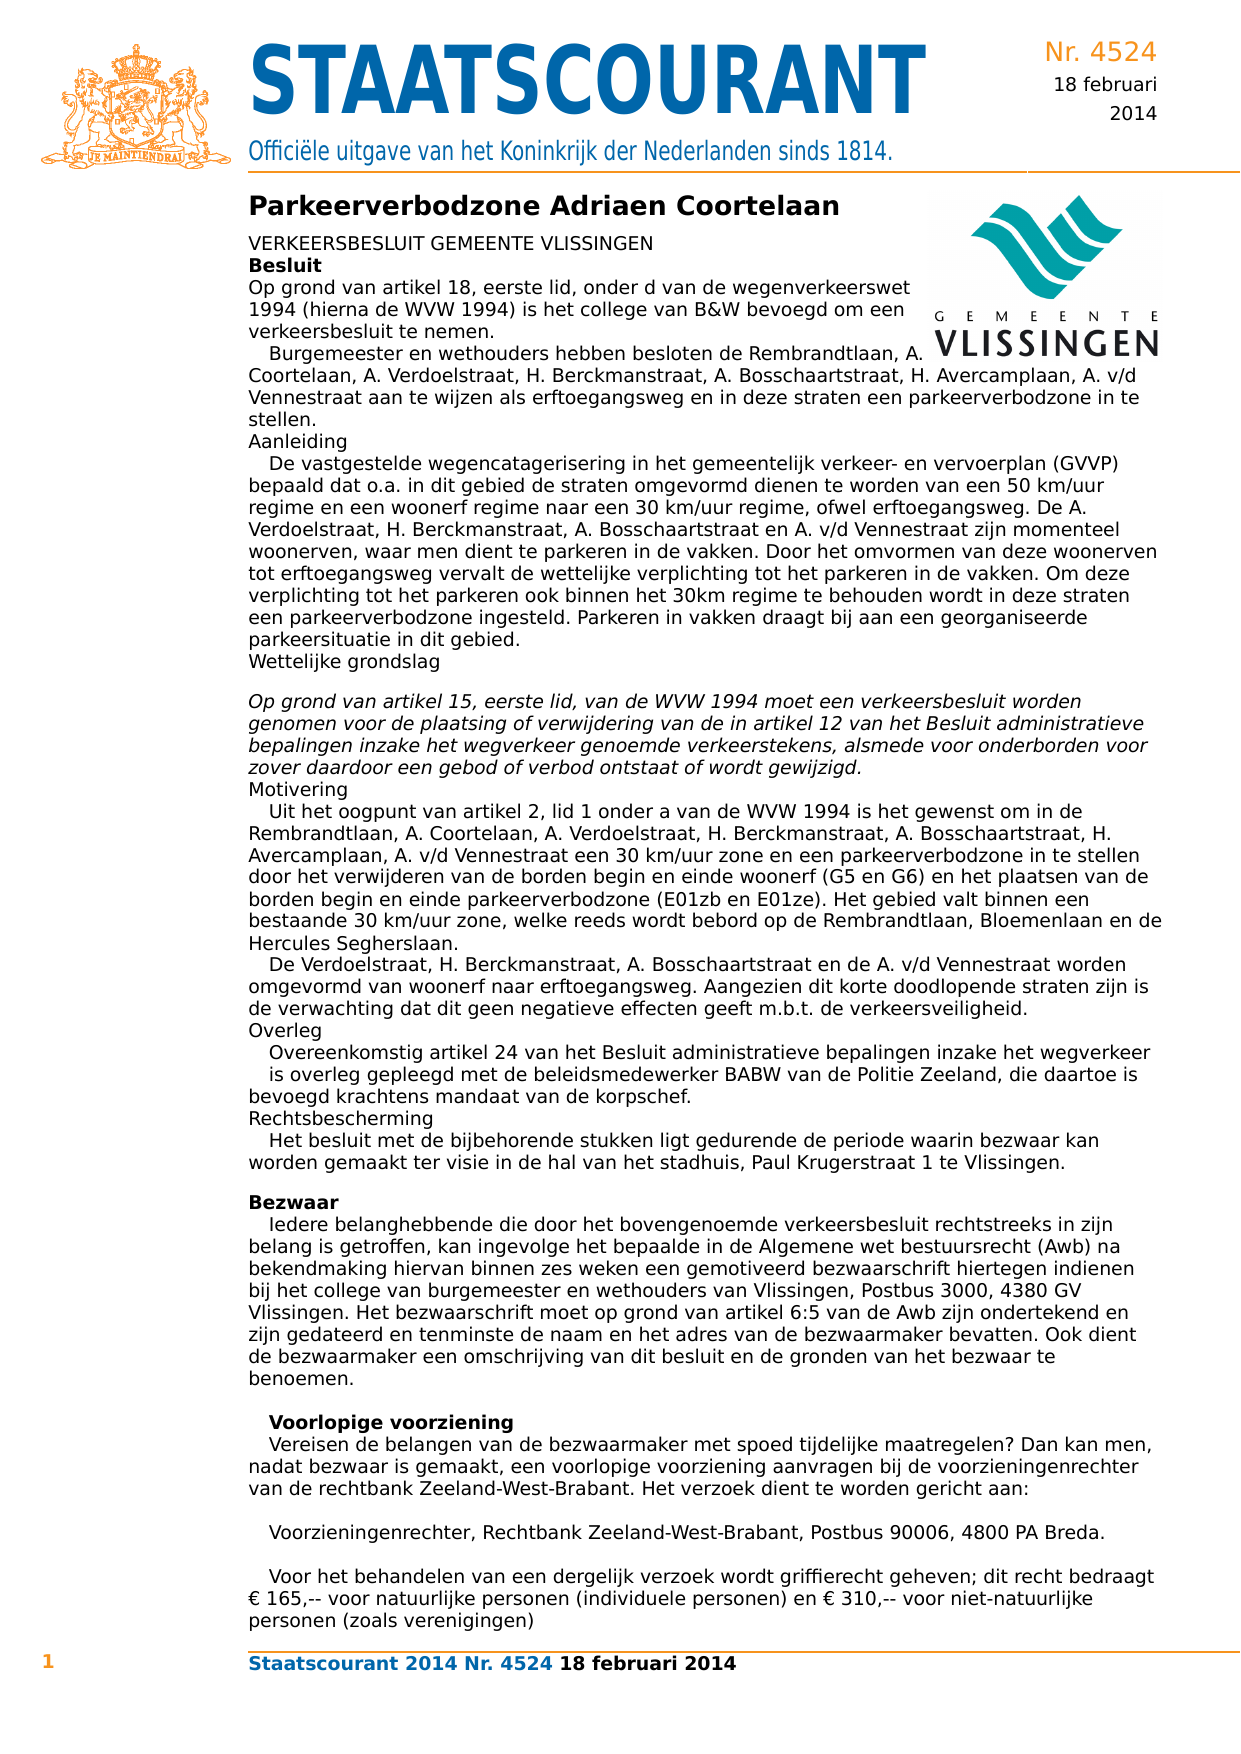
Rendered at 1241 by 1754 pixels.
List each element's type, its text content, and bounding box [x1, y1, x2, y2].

subtitle Aanleiding [248, 431, 1163, 453]
subtitle Rechtsbescherming [248, 1108, 1163, 1130]
text Iedere belanghebbende die door het bovengenoemde verkeersbesluit rechtstreeks in zijn belang is getroffen, kan ingevolge het bepaalde in de Algemene wet bestuursrecht (Awb) na bekendmaking hiervan binnen zes weken een gemotiveerd bezwaarschrift hiertegen indienen bij het college van burgemeester en wethouders van Vlissingen, Postbus 3000, 4380 GV Vlissingen. Het bezwaarschrift moet op grond van artikel 6:5 van de Awb zijn ondertekend en zijn gedateerd en tenminste de naam en het adres van de bezwaarmaker bevatten. Ook dient de bezwaarmaker een omschrijving van dit besluit en de gronden van het bezwaar te benoemen. [248, 1214, 1163, 1390]
subtitle Overleg [248, 1020, 1163, 1042]
text Voor het behandelen van een dergelijk verzoek wordt griffierecht geheven; dit recht bedraagt € 165,-- voor natuurlijke personen (individuele personen) en € 310,-- voor niet-natuurlijke personen (zoals verenigingen) [248, 1566, 1163, 1631]
text Voorlopige voorziening [248, 1412, 1163, 1434]
subtitle Wettelijke grondslag [248, 651, 1163, 673]
picture [927, 190, 1164, 362]
subtitle Op grond van artikel 15, eerste lid, van de WVW 1994 moet een verkeersbesluit worden genomen voor de plaatsing of verwijdering van de in artikel 12 van het Besluit administratieve bepalingen inzake het wegverkeer genoemde verkeerstekens, alsmede voor onderborden voor zover daardoor een gebod of verbod ontstaat of wordt gewijzigd. [248, 691, 1163, 778]
text Besluit [248, 255, 927, 277]
text Uit het oogpunt van artikel 2, lid 1 onder a van de WVW 1994 is het gewenst om in de Rembrandtlaan, A. Coortelaan, A. Verdoelstraat, H. Berckmanstraat, A. Bosschaartstraat, H. Avercamplaan, A. v/d Vennestraat een 30 km/uur zone en een parkeerverbodzone in te stellen door het verwijderen van de borden begin en einde woonerf (G5 en G6) en het plaatsen van de borden begin en einde parkeerverbodzone (E01zb en E01ze). Het gebied valt binnen een bestaande 30 km/uur zone, welke reeds wordt bebord op de Rembrandtlaan, Bloemenlaan en de Hercules Segherslaan. [248, 801, 1163, 954]
text is overleg gepleegd met de beleidsmedewerker BABW van de Politie Zeeland, die daartoe is bevoegd krachtens mandaat van de korpschef. [248, 1064, 1163, 1108]
text Het besluit met de bijbehorende stukken ligt gedurende de periode waarin bezwaar kan worden gemaakt ter visie in de hal van het stadhuis, Paul Krugerstraat 1 te Vlissingen. [248, 1130, 1163, 1174]
text VERKEERSBESLUIT GEMEENTE VLISSINGEN [248, 233, 927, 255]
text Voorzieningenrechter, Rechtbank Zeeland-West-Brabant, Postbus 90006, 4800 PA Breda. [248, 1522, 1163, 1543]
subtitle Parkeerverbodzone Adriaen Coortelaan [248, 191, 927, 222]
subtitle Motivering [248, 778, 1163, 801]
text De Verdoelstraat, H. Berckmanstraat, A. Bosschaartstraat en de A. v/d Vennestraat worden omgevormd van woonerf naar erftoegangsweg. Aangezien dit korte doodlopende straten zijn is de verwachting dat dit geen negatieve effecten geeft m.b.t. de verkeersveiligheid. [248, 954, 1163, 1020]
picture [41, 44, 231, 169]
text Vereisen de belangen van de bezwaarmaker met spoed tijdelijke maatregelen? Dan kan men, nadat bezwaar is gemaakt, een voorlopige voorziening aanvragen bij de voorzieningenrechter van de rechtbank Zeeland-West-Brabant. Het verzoek dient te worden gericht aan: [248, 1434, 1163, 1499]
text Burgemeester en wethouders hebben besloten de Rembrandtlaan, A. Coortelaan, A. Verdoelstraat, H. Berckmanstraat, A. Bosschaartstraat, H. Avercamplaan, A. v/d Vennestraat aan te wijzen als erftoegangsweg en in deze straten een parkeerverbodzone in te stellen. [248, 343, 1163, 431]
text Overeenkomstig artikel 24 van het Besluit administratieve bepalingen inzake het wegverkeer [248, 1042, 1163, 1064]
subtitle Bezwaar [248, 1192, 1163, 1214]
text De vastgestelde wegencatagerisering in het gemeentelijk verkeer- en vervoerplan (GVVP) bepaald dat o.a. in dit gebied de straten omgevormd dienen te worden van een 50 km/uur regime en een woonerf regime naar een 30 km/uur regime, ofwel erftoegangsweg. De A. Verdoelstraat, H. Berckmanstraat, A. Bosschaartstraat en A. v/d Vennestraat zijn momenteel woonerven, waar men dient te parkeren in de vakken. Door het omvormen van deze woonerven tot erftoegangsweg vervalt de wettelijke verplichting tot het parkeren in de vakken. Om deze verplichting tot het parkeren ook binnen het 30km regime te behouden wordt in deze straten een parkeerverbodzone ingesteld. Parkeren in vakken draagt bij aan een georganiseerde parkeersituatie in dit gebied. [248, 453, 1163, 651]
text Op grond van artikel 18, eerste lid, onder d van de wegenverkeerswet 1994 (hierna de WVW 1994) is het college van B&W bevoegd om een verkeersbesluit te nemen. [248, 277, 927, 343]
